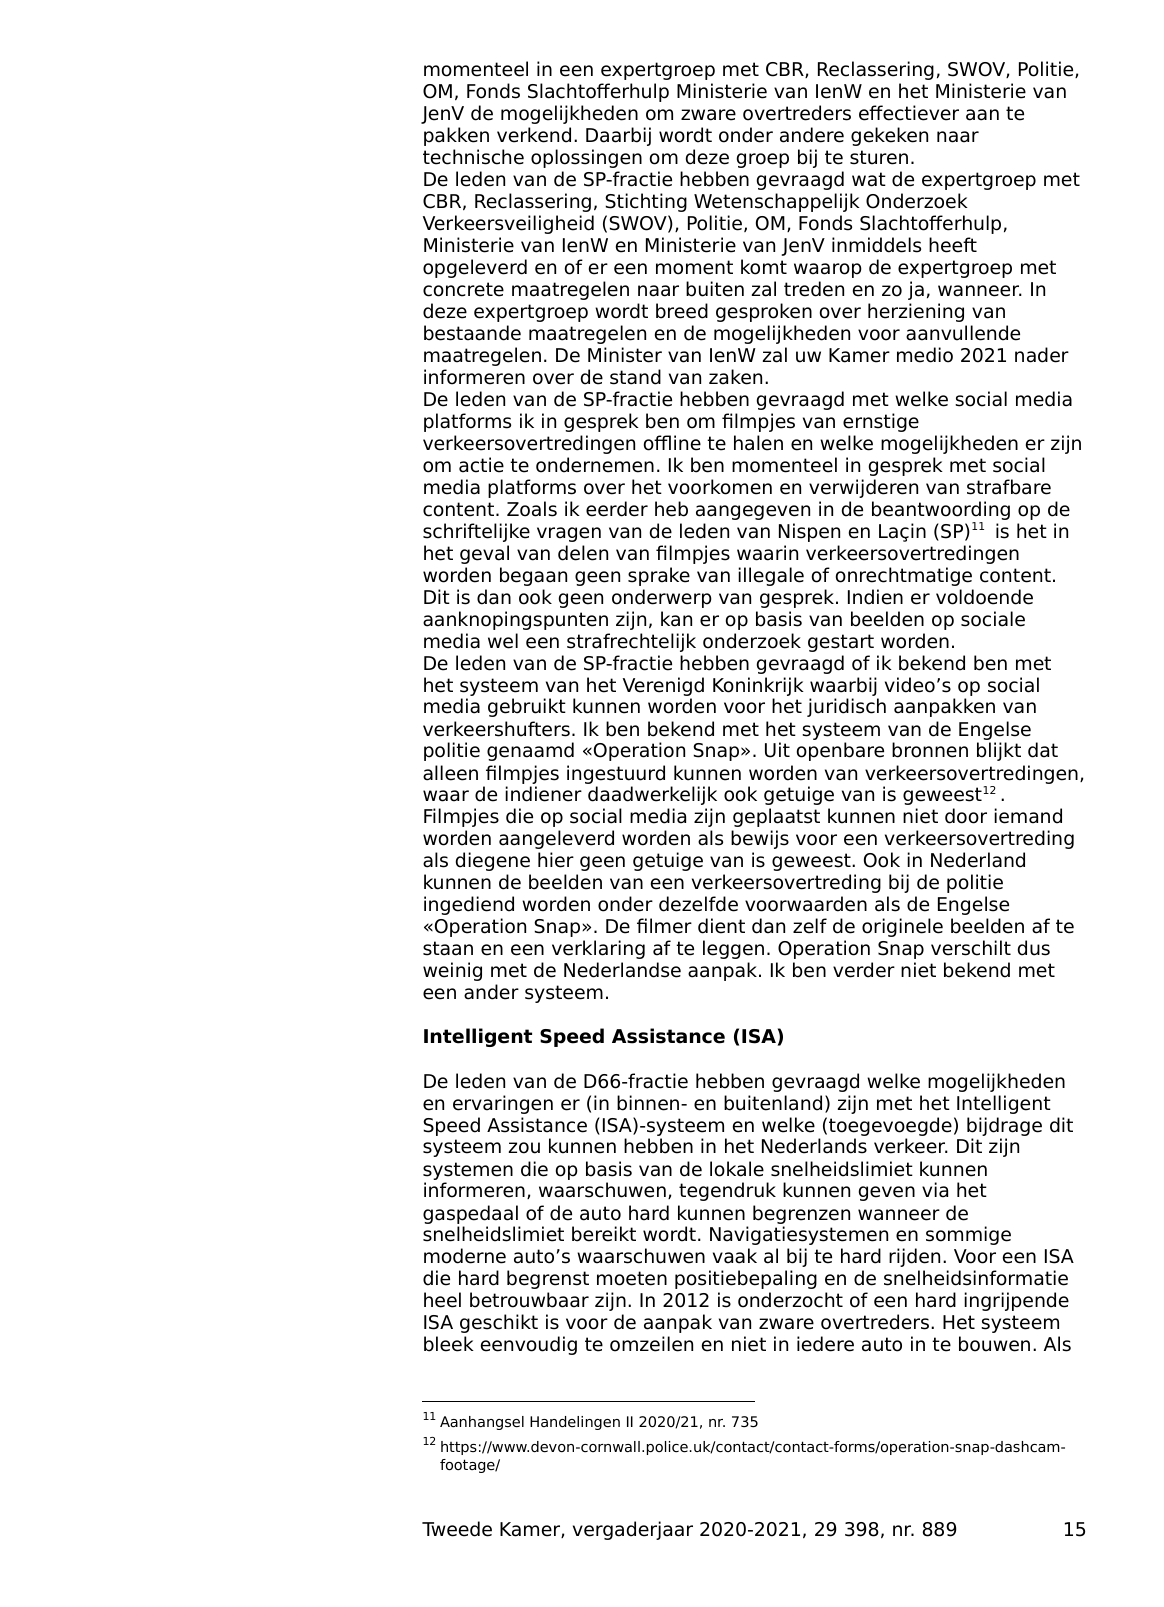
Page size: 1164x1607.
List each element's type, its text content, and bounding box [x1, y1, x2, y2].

text De leden van de D66-fractie hebben gevraagd welke mogelijkheden en ervaringen er (in binnen- en buitenland) zijn met het Intelligent Speed Assistance (ISA)-systeem en welke (toegevoegde) bijdrage dit systeem zou kunnen hebben in het Nederlands verkeer. Dit zijn systemen die op basis van de lokale snelheidslimiet kunnen informeren, waarschuwen, tegendruk kunnen geven via het gaspedaal of de auto hard kunnen begrenzen wanneer de snelheidslimiet bereikt wordt. Navigatiesystemen en sommige moderne auto’s waarschuwen vaak al bij te hard rijden. Voor een ISA die hard begrenst moeten positiebepaling en de snelheidsinformatie heel betrouwbaar zijn. In 2012 is onderzocht of een hard ingrijpende ISA geschikt is voor de aanpak van zware overtreders. Het systeem bleek eenvoudig te omzeilen en niet in iedere auto in te bouwen. Als [422, 1071, 1087, 1356]
text momenteel in een expertgroep met CBR, Reclassering, SWOV, Politie, OM, Fonds Slachtofferhulp Ministerie van IenW en het Ministerie van JenV de mogelijkheden om zware overtreders effectiever aan te pakken verkend. Daarbij wordt onder andere gekeken naar technische oplossingen om deze groep bij te sturen. [422, 59, 1087, 169]
text De leden van de SP-fractie hebben gevraagd wat de expertgroep met CBR, Reclassering, Stichting Wetenschappelijk Onderzoek Verkeersveiligheid (SWOV), Politie, OM, Fonds Slachtofferhulp, Ministerie van IenW en Ministerie van JenV inmiddels heeft opgeleverd en of er een moment komt waarop de expertgroep met concrete maatregelen naar buiten zal treden en zo ja, wanneer. In deze expertgroep wordt breed gesproken over herziening van bestaande maatregelen en de mogelijkheden voor aanvullende maatregelen. De Minister van IenW zal uw Kamer medio 2021 nader informeren over de stand van zaken. [422, 169, 1087, 389]
text https://www.devon-cornwall.police.uk/contact/contact-forms/operation-snap-dashcam-footage/ [422, 1435, 1087, 1474]
text Aanhangsel Handelingen II 2020/21, nr. 735 [422, 1410, 1087, 1432]
subtitle Intelligent Speed Assistance (ISA) [422, 1026, 1087, 1048]
text De leden van de SP-fractie hebben gevraagd of ik bekend ben met het systeem van het Verenigd Koninkrijk waarbij video’s op social media gebruikt kunnen worden voor het juridisch aanpakken van verkeershufters. Ik ben bekend met het systeem van de Engelse politie genaamd «Operation Snap». Uit openbare bronnen blijkt dat alleen filmpjes ingestuurd kunnen worden van verkeersovertredingen, waar de indiener daadwerkelijk ook getuige van is geweest. Filmpjes die op social media zijn geplaatst kunnen niet door iemand worden aangeleverd worden als bewijs voor een verkeersovertreding als diegene hier geen getuige van is geweest. Ook in Nederland kunnen de beelden van een verkeersovertreding bij de politie ingediend worden onder dezelfde voorwaarden als de Engelse «Operation Snap». De filmer dient dan zelf de originele beelden af te staan en een verklaring af te leggen. Operation Snap verschilt dus weinig met de Nederlandse aanpak. Ik ben verder niet bekend met een ander systeem. [422, 652, 1087, 1004]
text De leden van de SP-fractie hebben gevraagd met welke social media platforms ik in gesprek ben om filmpjes van ernstige verkeersovertredingen offline te halen en welke mogelijkheden er zijn om actie te ondernemen. Ik ben momenteel in gesprek met social media platforms over het voorkomen en verwijderen van strafbare content. Zoals ik eerder heb aangegeven in de beantwoording op de schriftelijke vragen van de leden van Nispen en Laçin (SP) is het in het geval van delen van filmpjes waarin verkeersovertredingen worden begaan geen sprake van illegale of onrechtmatige content. Dit is dan ook geen onderwerp van gesprek. Indien er voldoende aanknopingspunten zijn, kan er op basis van beelden op sociale media wel een strafrechtelijk onderzoek gestart worden. [422, 389, 1087, 652]
